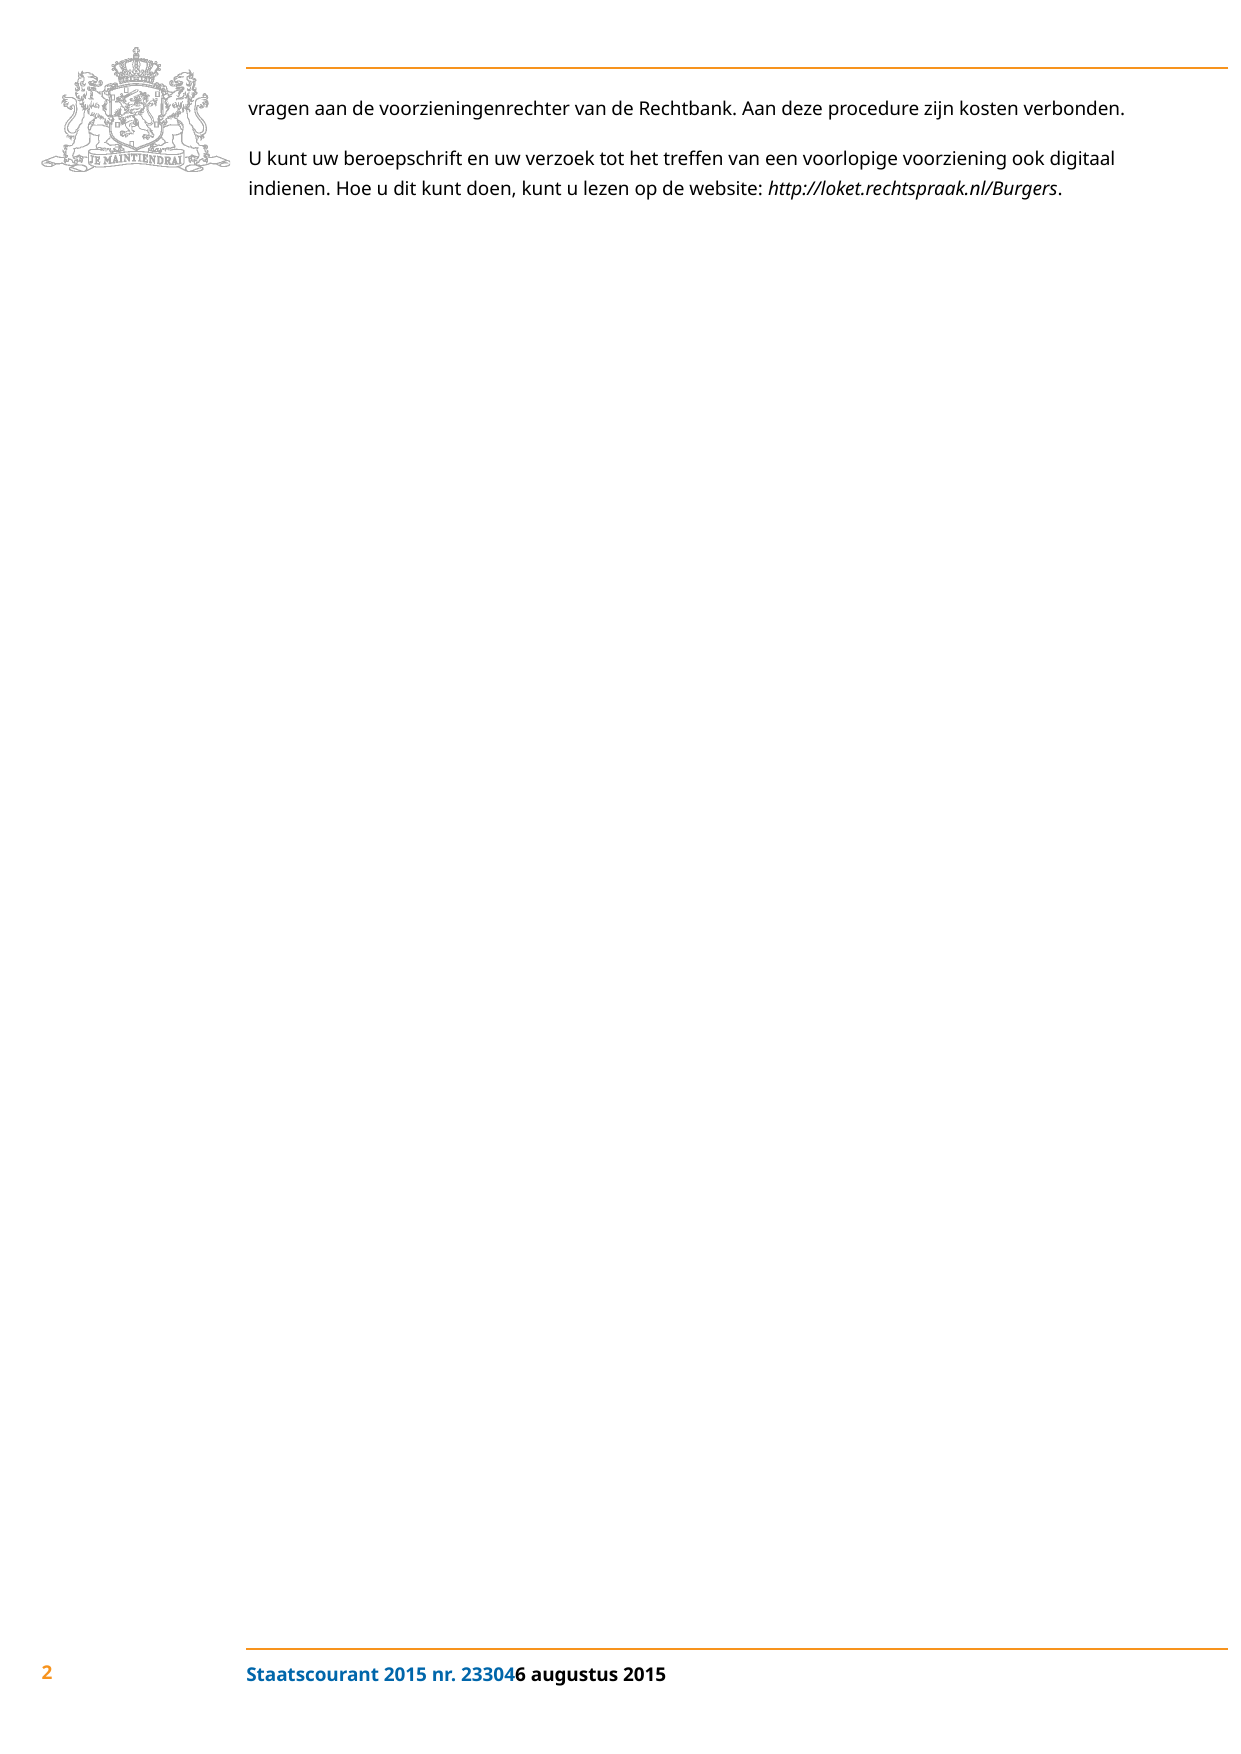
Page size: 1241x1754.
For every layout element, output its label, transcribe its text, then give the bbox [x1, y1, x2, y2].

picture [41, 47, 231, 172]
text U kunt uw beroepschrift en uw verzoek tot het treffen van een voorlopige voorziening ook digitaal indienen. Hoe u dit kunt doen, kunt u lezen op de website: http://loket.rechtspraak.nl/Burgers. [248, 145, 1152, 201]
text vragen aan de voorzieningenrechter van de Rechtbank. Aan deze procedure zijn kosten verbonden. [248, 95, 1152, 121]
